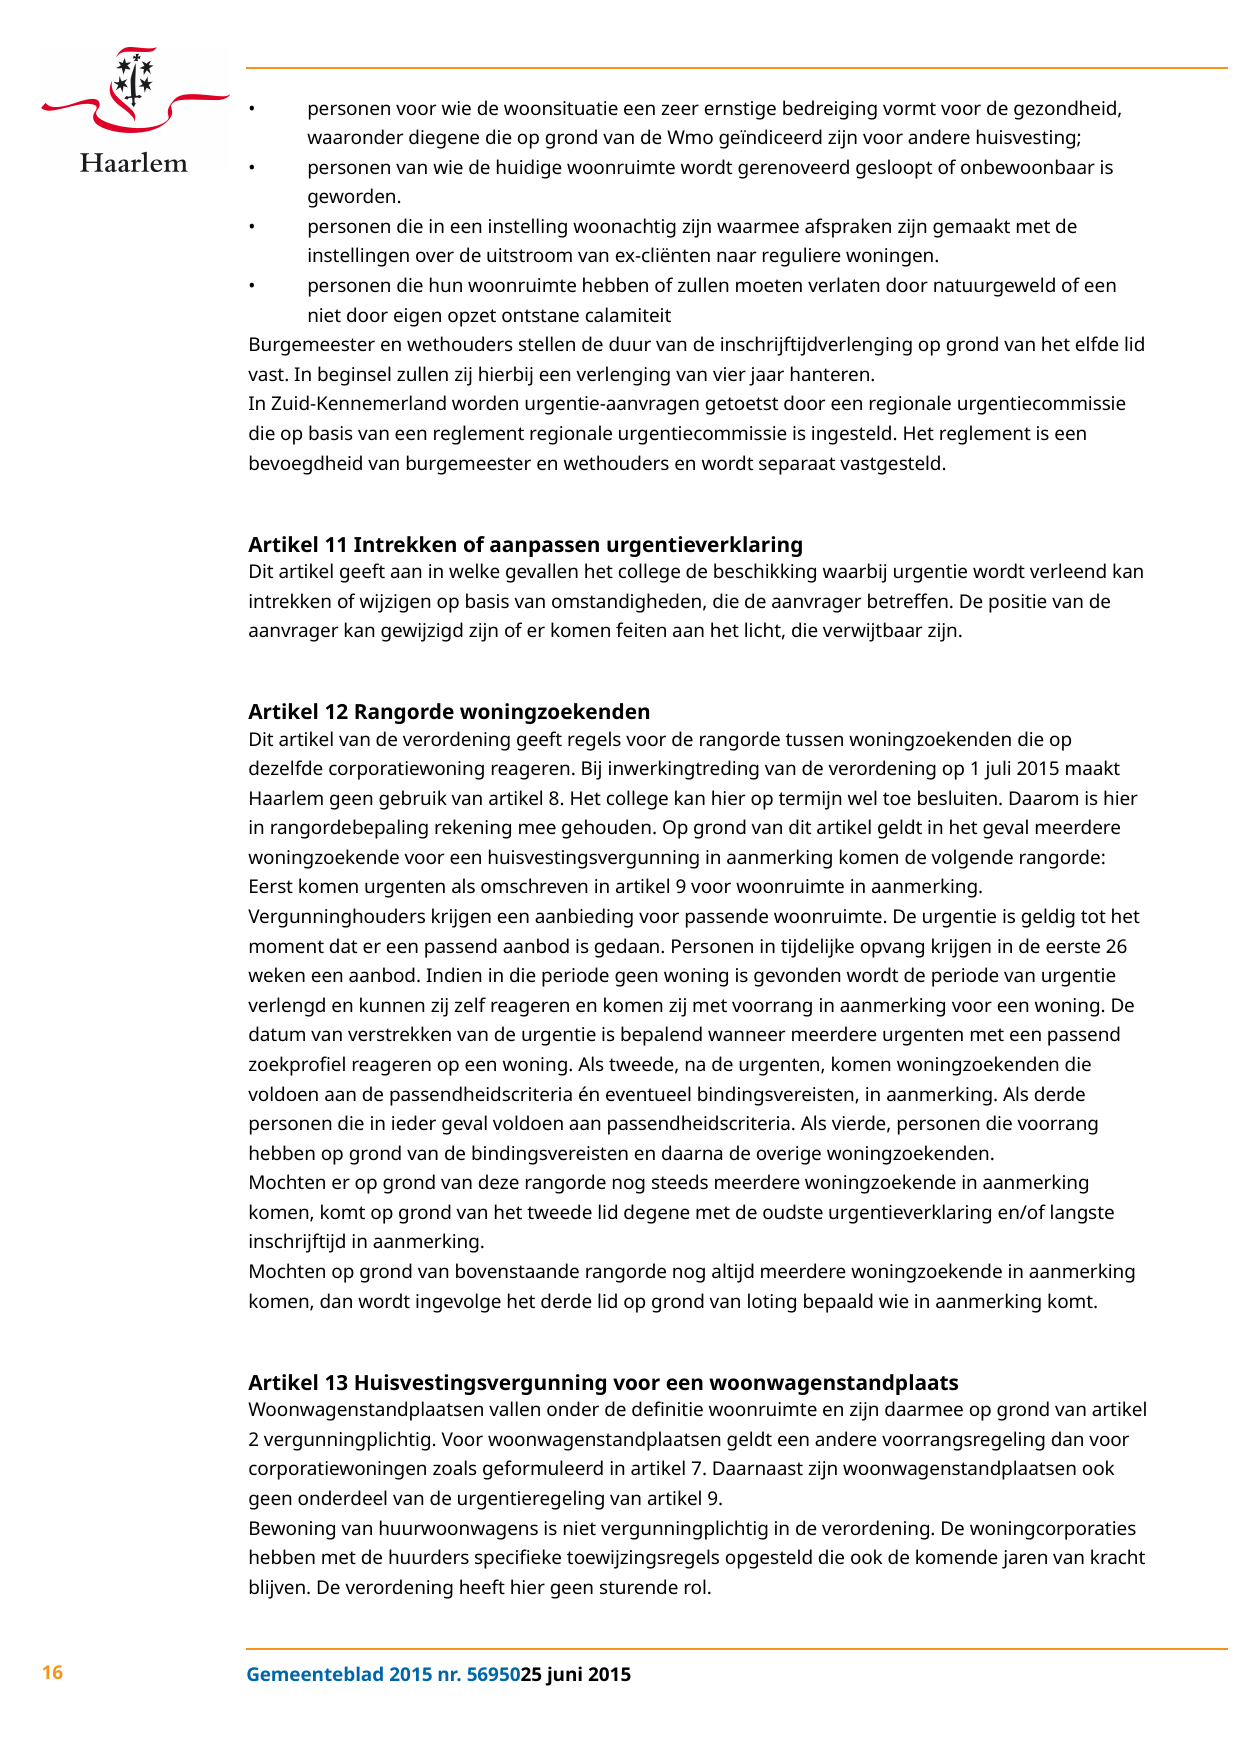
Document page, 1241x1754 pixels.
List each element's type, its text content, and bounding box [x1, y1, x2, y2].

list personen die in een instelling woonachtig zijn waarmee afspraken zijn gemaakt met de instellingen over de uitstroom van ex-cliënten naar reguliere woningen. [248, 213, 1152, 268]
text Dit artikel van de verordening geeft regels voor de rangorde tussen woningzoekenden die op dezelfde corporatiewoning reageren. Bij inwerkingtreding van de verordening op 1 juli 2015 maakt Haarlem geen gebruik van artikel 8. Het college kan hier op termijn wel toe besluiten. Daarom is hier in rangordebepaling rekening mee gehouden. Op grond van dit artikel geldt in het geval meerdere woningzoekende voor een huisvestingsvergunning in aanmerking komen de volgende rangorde: [248, 726, 1152, 870]
text Dit artikel geeft aan in welke gevallen het college de beschikking waarbij urgentie wordt verleend kan intrekken of wijzigen op basis van omstandigheden, die de aanvrager betreffen. De positie van de aanvrager kan gewijzigd zijn of er komen feiten aan het licht, die verwijtbaar zijn. [248, 558, 1152, 643]
list personen voor wie de woonsituatie een zeer ernstige bedreiging vormt voor de gezondheid, waaronder diegene die op grond van de Wmo geïndiceerd zijn voor andere huisvesting; [248, 95, 1152, 150]
list personen die hun woonruimte hebben of zullen moeten verlaten door natuurgeweld of een niet door eigen opzet ontstane calamiteit [248, 272, 1152, 328]
picture [41, 47, 231, 172]
text Mochten op grond van bovenstaande rangorde nog altijd meerdere woningzoekende in aanmerking komen, dan wordt ingevolge het derde lid op grond van loting bepaald wie in aanmerking komt. [248, 1258, 1152, 1314]
text Artikel 12 Rangorde woningzoekenden [248, 697, 1152, 726]
text Artikel 11 Intrekken of aanpassen urgentieverklaring [248, 530, 1152, 558]
text Burgemeester en wethouders stellen de duur van de inschrijftijdverlenging op grond van het elfde lid vast. In beginsel zullen zij hierbij een verlenging van vier jaar hanteren. [248, 331, 1152, 387]
text Woonwagenstandplaatsen vallen onder de definitie woonruimte en zijn daarmee op grond van artikel 2 vergunningplichtig. Voor woonwagenstandplaatsen geldt een andere voorrangsregeling dan voor corporatiewoningen zoals geformuleerd in artikel 7. Daarnaast zijn woonwagenstandplaatsen ook geen onderdeel van de urgentieregeling van artikel 9. [248, 1396, 1152, 1511]
text Artikel 13 Huisvestingsvergunning voor een woonwagenstandplaats [248, 1368, 1152, 1396]
list personen van wie de huidige woonruimte wordt gerenoveerd gesloopt of onbewoonbaar is geworden. [248, 154, 1152, 209]
text Mochten er op grond van deze rangorde nog steeds meerdere woningzoekende in aanmerking komen, komt op grond van het tweede lid degene met de oudste urgentieverklaring en/of langste inschrijftijd in aanmerking. [248, 1169, 1152, 1254]
text In Zuid-Kennemerland worden urgentie-aanvragen getoetst door een regionale urgentiecommissie die op basis van een reglement regionale urgentiecommissie is ingesteld. Het reglement is een bevoegdheid van burgemeester en wethouders en wordt separaat vastgesteld. [248, 391, 1152, 476]
text Eerst komen urgenten als omschreven in artikel 9 voor woonruimte in aanmerking. Vergunninghouders krijgen een aanbieding voor passende woonruimte. De urgentie is geldig tot het moment dat er een passend aanbod is gedaan. Personen in tijdelijke opvang krijgen in de eerste 26 weken een aanbod. Indien in die periode geen woning is gevonden wordt de periode van urgentie verlengd en kunnen zij zelf reageren en komen zij met voorrang in aanmerking voor een woning. De datum van verstrekken van de urgentie is bepalend wanneer meerdere urgenten met een passend zoekprofiel reageren op een woning. Als tweede, na de urgenten, komen woningzoekenden die voldoen aan de passendheidscriteria én eventueel bindingsvereisten, in aanmerking. Als derde personen die in ieder geval voldoen aan passendheidscriteria. Als vierde, personen die voorrang hebben op grond van de bindingsvereisten en daarna de overige woningzoekenden. [248, 874, 1152, 1166]
text Bewoning van huurwoonwagens is niet vergunningplichtig in de verordening. De woningcorporaties hebben met de huurders specifieke toewijzingsregels opgesteld die ook de komende jaren van kracht blijven. De verordening heeft hier geen sturende rol. [248, 1515, 1152, 1599]
